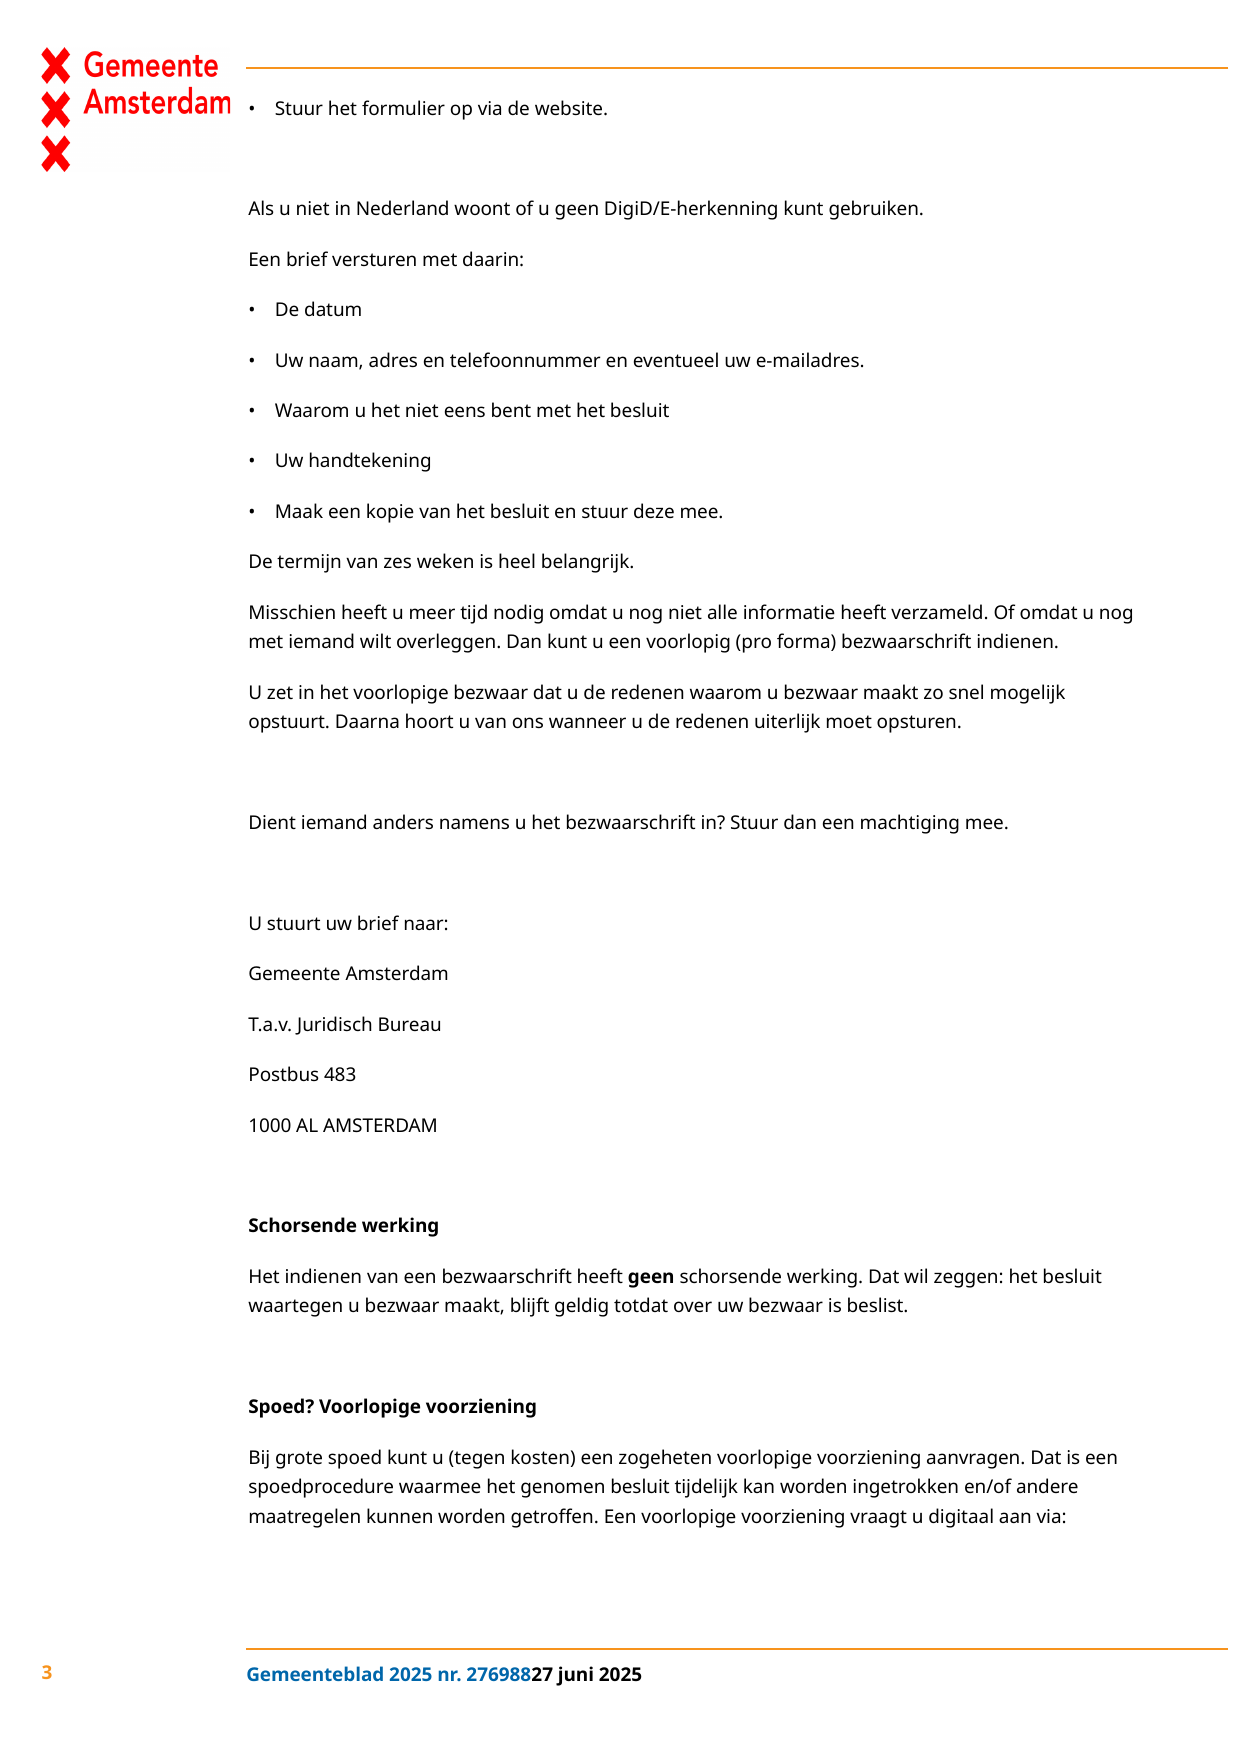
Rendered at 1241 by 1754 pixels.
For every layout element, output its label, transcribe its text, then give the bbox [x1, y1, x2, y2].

text Misschien heeft u meer tijd nodig omdat u nog niet alle informatie heeft verzameld. Of omdat u nog met iemand wilt overleggen. Dan kunt u een voorlopig (pro forma) bezwaarschrift indienen. [248, 599, 1152, 654]
text Postbus 483 [248, 1061, 1152, 1087]
text Schorsende werking [248, 1213, 1152, 1238]
text 1000 AL AMSTERDAM [248, 1112, 1152, 1138]
text T.a.v. Juridisch Bureau [248, 1011, 1152, 1037]
text Als u niet in Nederland woont of u geen DigiD/E-herkenning kunt gebruiken. [248, 196, 1152, 221]
text Het indienen van een bezwaarschrift heeft geen schorsende werking. Dat wil zeggen: het besluit waartegen u bezwaar maakt, blijft geldig totdat over uw bezwaar is beslist. [248, 1263, 1152, 1318]
text • Uw handtekening [248, 448, 1152, 473]
text • Maak een kopie van het besluit en stuur deze mee. [248, 498, 1152, 524]
text Bij grote spoed kunt u (tegen kosten) een zogeheten voorlopige voorziening aanvragen. Dat is een spoedprocedure waarmee het genomen besluit tijdelijk kan worden ingetrokken en/of andere maatregelen kunnen worden getroffen. Een voorlopige voorziening vraagt u digitaal aan via: [248, 1444, 1152, 1529]
text • Uw naam, adres en telefoonnummer en eventueel uw e-mailadres. [248, 347, 1152, 373]
text Spoed? Voorlopige voorziening [248, 1393, 1152, 1419]
text • Stuur het formulier op via de website. [248, 95, 1152, 121]
text Dient iemand anders namens u het bezwaarschrift in? Stuur dan een machtiging mee. [248, 809, 1152, 835]
text • De datum [248, 296, 1152, 322]
text • Waarom u het niet eens bent met het besluit [248, 397, 1152, 423]
text U stuurt uw brief naar: [248, 910, 1152, 936]
text Gemeente Amsterdam [248, 961, 1152, 986]
text De termijn van zes weken is heel belangrijk. [248, 548, 1152, 574]
picture [41, 47, 231, 172]
text U zet in het voorlopige bezwaar dat u de redenen waarom u bezwaar maakt zo snel mogelijk opstuurt. Daarna hoort u van ons wanneer u de redenen uiterlijk moet opsturen. [248, 679, 1152, 734]
text Een brief versturen met daarin: [248, 246, 1152, 272]
